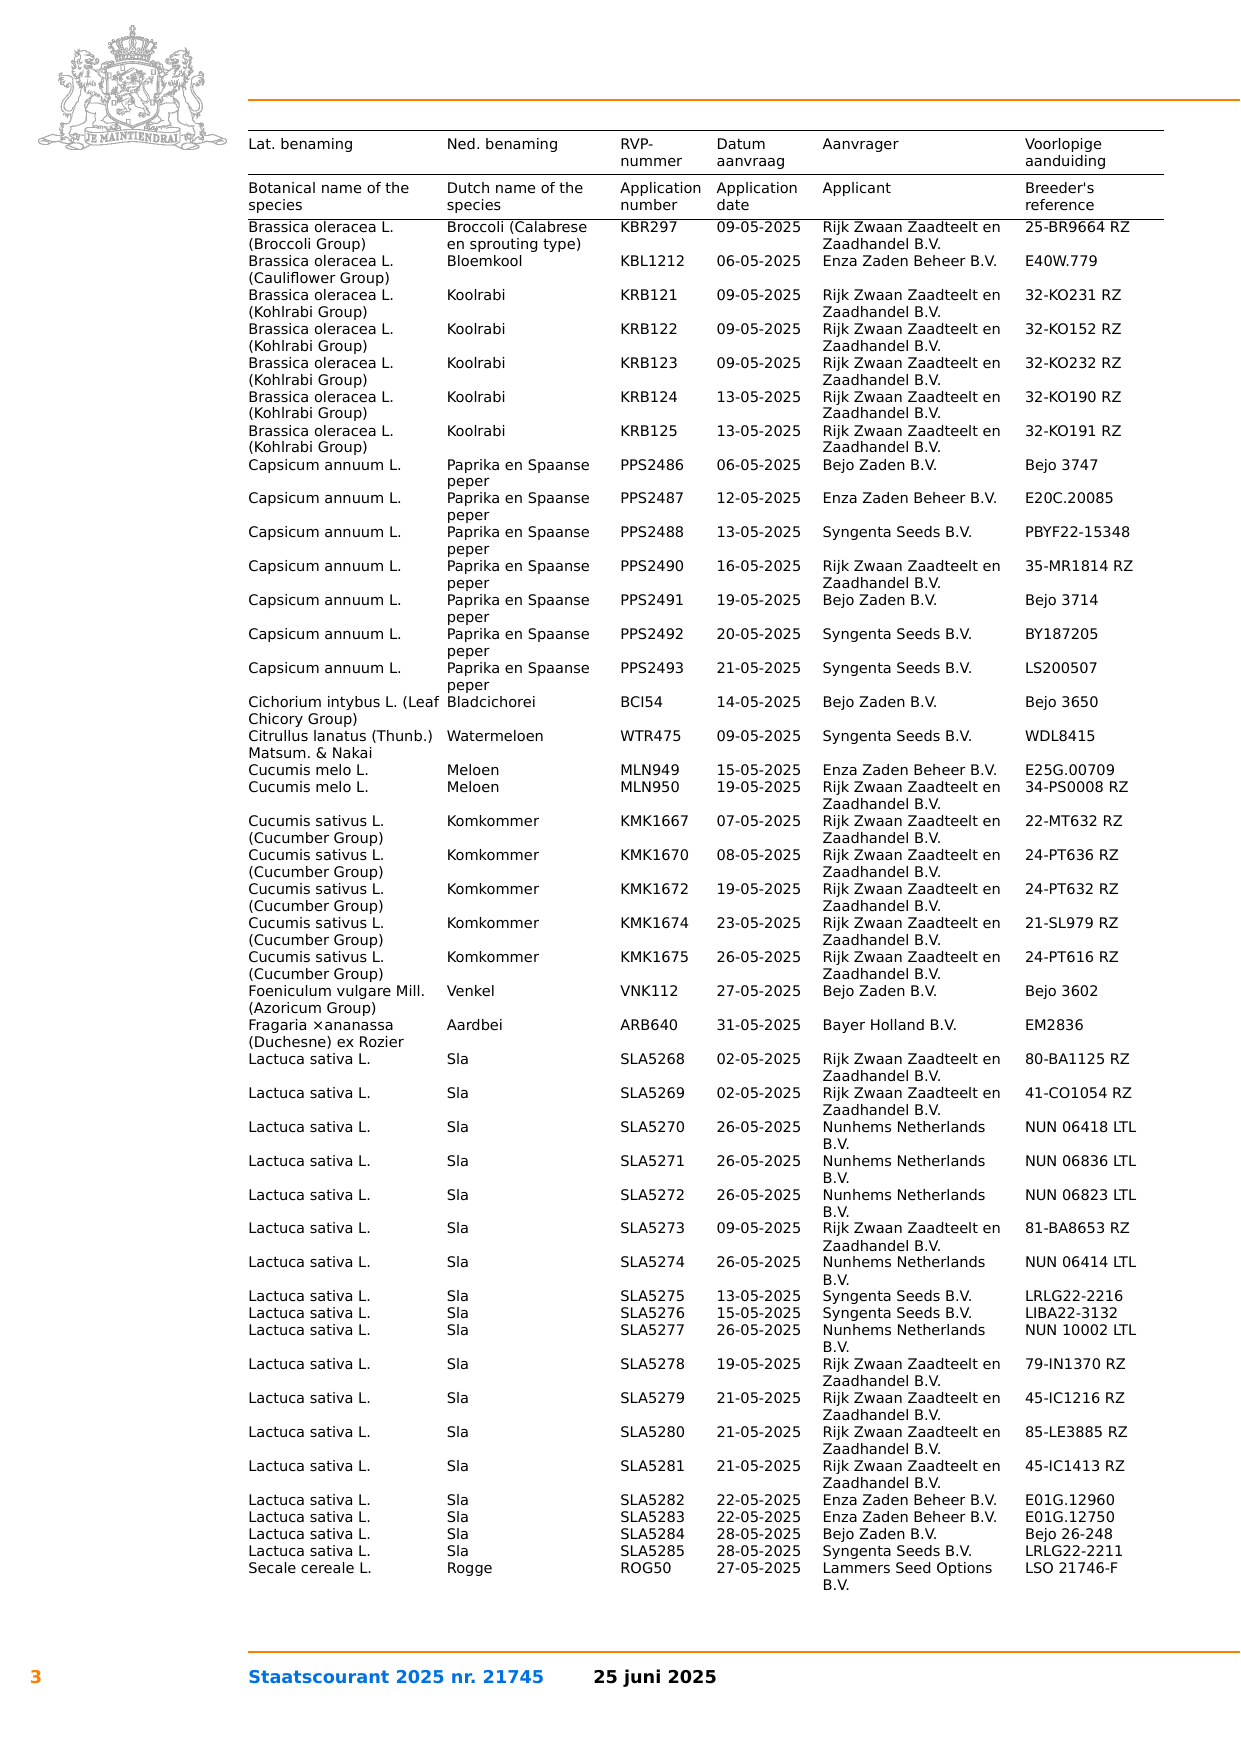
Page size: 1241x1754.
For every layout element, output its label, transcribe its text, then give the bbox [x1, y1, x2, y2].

table_cell SLA5284 [614, 1526, 711, 1543]
table_cell 09-05-2025 [711, 321, 816, 354]
table_cell Rijk Zwaan Zaadteelt en Zaadhandel B.V. [816, 1051, 1019, 1084]
table_cell 19-05-2025 [711, 779, 816, 813]
table_cell Komkommer [441, 813, 614, 847]
table_cell Enza Zaden Beheer B.V. [816, 762, 1019, 779]
table_cell Brassica oleracea L. (Kohlrabi Group) [248, 355, 441, 388]
table_cell 08-05-2025 [711, 847, 816, 881]
table_cell WDL8415 [1019, 728, 1163, 762]
table_cell Capsicum annuum L. [248, 456, 441, 490]
table_cell Bejo Zaden B.V. [816, 592, 1019, 626]
table_cell Rijk Zwaan Zaadteelt en Zaadhandel B.V. [816, 287, 1019, 321]
table_cell Cucumis melo L. [248, 762, 441, 779]
table_cell Koolrabi [441, 423, 614, 456]
table_cell Lactuca sativa L. [248, 1322, 441, 1356]
table_cell 21-05-2025 [711, 660, 816, 694]
table_cell Syngenta Seeds B.V. [816, 728, 1019, 762]
table_cell Watermeloen [441, 728, 614, 762]
table_cell 12-05-2025 [711, 490, 816, 524]
table_header RVP-nummer [614, 131, 711, 174]
table_cell SLA5285 [614, 1543, 711, 1560]
table_cell 45-IC1216 RZ [1019, 1390, 1163, 1424]
table_cell BCI54 [614, 694, 711, 728]
table_cell Sla [441, 1492, 614, 1509]
table_cell 26-05-2025 [711, 1153, 816, 1186]
table_cell Sla [441, 1458, 614, 1492]
table_cell 09-05-2025 [711, 220, 816, 253]
table_cell SLA5275 [614, 1288, 711, 1305]
table_cell SLA5278 [614, 1356, 711, 1390]
table_cell SLA5283 [614, 1509, 711, 1526]
table_cell Rijk Zwaan Zaadteelt en Zaadhandel B.V. [816, 813, 1019, 847]
table_cell Rijk Zwaan Zaadteelt en Zaadhandel B.V. [816, 321, 1019, 354]
table_cell PPS2492 [614, 626, 711, 660]
table_cell SLA5270 [614, 1119, 711, 1152]
table_cell 41-CO1054 RZ [1019, 1085, 1163, 1118]
table_cell Aardbei [441, 1017, 614, 1051]
table_cell 26-05-2025 [711, 1119, 816, 1152]
table_cell EM2836 [1019, 1017, 1163, 1051]
table_cell NUN 06414 LTL [1019, 1254, 1163, 1288]
table_cell Sla [441, 1509, 614, 1526]
table_cell ROG50 [614, 1560, 711, 1594]
table_cell 23-05-2025 [711, 915, 816, 949]
table_cell Bejo 3714 [1019, 592, 1163, 626]
table_cell Applicant [816, 175, 1019, 219]
table_cell 21-05-2025 [711, 1458, 816, 1492]
table_cell Bejo 3602 [1019, 983, 1163, 1017]
table_cell PPS2487 [614, 490, 711, 524]
table_cell Sla [441, 1186, 614, 1220]
table_cell Sla [441, 1424, 614, 1458]
table_cell 31-05-2025 [711, 1017, 816, 1051]
table_cell 09-05-2025 [711, 355, 816, 388]
table_cell 24-PT636 RZ [1019, 847, 1163, 881]
table_cell Rijk Zwaan Zaadteelt en Zaadhandel B.V. [816, 423, 1019, 456]
table_cell KRB124 [614, 389, 711, 422]
table_cell SLA5279 [614, 1390, 711, 1424]
table_cell Lactuca sativa L. [248, 1051, 441, 1084]
table_cell PPS2493 [614, 660, 711, 694]
table_cell Nunhems Netherlands B.V. [816, 1153, 1019, 1186]
table_cell Lactuca sativa L. [248, 1305, 441, 1322]
table_cell Nunhems Netherlands B.V. [816, 1119, 1019, 1152]
table_cell 32-KO232 RZ [1019, 355, 1163, 388]
table_cell NUN 06418 LTL [1019, 1119, 1163, 1152]
table_cell Lactuca sativa L. [248, 1458, 441, 1492]
table_cell Lactuca sativa L. [248, 1220, 441, 1254]
table_cell 13-05-2025 [711, 389, 816, 422]
table_cell E01G.12750 [1019, 1509, 1163, 1526]
table_cell Venkel [441, 983, 614, 1017]
table_cell 24-PT632 RZ [1019, 881, 1163, 915]
table_cell Enza Zaden Beheer B.V. [816, 1492, 1019, 1509]
table_cell 79-IN1370 RZ [1019, 1356, 1163, 1390]
picture [38, 25, 227, 150]
table_cell Paprika en Spaanse peper [441, 490, 614, 524]
table_cell Sla [441, 1322, 614, 1356]
table_cell 27-05-2025 [711, 983, 816, 1017]
table_cell 16-05-2025 [711, 558, 816, 592]
table_cell Foeniculum vulgare Mill. (Azoricum Group) [248, 983, 441, 1017]
table_cell PPS2486 [614, 456, 711, 490]
table_cell 32-KO152 RZ [1019, 321, 1163, 354]
table_cell Koolrabi [441, 287, 614, 321]
table_cell PBYF22-15348 [1019, 524, 1163, 558]
table_cell Paprika en Spaanse peper [441, 456, 614, 490]
table_cell KBL1212 [614, 253, 711, 287]
table_cell Sla [441, 1220, 614, 1254]
table_cell Enza Zaden Beheer B.V. [816, 490, 1019, 524]
table_cell 26-05-2025 [711, 1186, 816, 1220]
table_cell 21-05-2025 [711, 1390, 816, 1424]
table_cell 34-PS0008 RZ [1019, 779, 1163, 813]
table_cell 28-05-2025 [711, 1543, 816, 1560]
table_header Lat. benaming [248, 131, 441, 174]
table_cell VNK112 [614, 983, 711, 1017]
table_cell SLA5280 [614, 1424, 711, 1458]
table_cell Capsicum annuum L. [248, 660, 441, 694]
table_cell NUN 10002 LTL [1019, 1322, 1163, 1356]
table_cell Lactuca sativa L. [248, 1492, 441, 1509]
table_cell Syngenta Seeds B.V. [816, 524, 1019, 558]
table_cell Lactuca sativa L. [248, 1119, 441, 1152]
table_cell 09-05-2025 [711, 287, 816, 321]
table_cell Syngenta Seeds B.V. [816, 660, 1019, 694]
table_cell SLA5277 [614, 1322, 711, 1356]
table_cell Rogge [441, 1560, 614, 1594]
table_cell Bloemkool [441, 253, 614, 287]
table_cell Koolrabi [441, 321, 614, 354]
table_cell E25G.00709 [1019, 762, 1163, 779]
table_cell Sla [441, 1153, 614, 1186]
table_cell Lactuca sativa L. [248, 1085, 441, 1118]
table_cell PPS2491 [614, 592, 711, 626]
table_cell LIBA22-3132 [1019, 1305, 1163, 1322]
table_cell Lactuca sativa L. [248, 1390, 441, 1424]
table_cell Dutch name of the species [441, 175, 614, 219]
table_cell Lactuca sativa L. [248, 1153, 441, 1186]
table_cell 14-05-2025 [711, 694, 816, 728]
table_cell Rijk Zwaan Zaadteelt en Zaadhandel B.V. [816, 1356, 1019, 1390]
table_cell 85-LE3885 RZ [1019, 1424, 1163, 1458]
table_cell SLA5281 [614, 1458, 711, 1492]
table_cell Cucumis melo L. [248, 779, 441, 813]
table_cell KRB125 [614, 423, 711, 456]
table_cell Brassica oleracea L. (Broccoli Group) [248, 220, 441, 253]
table_cell Bejo 3747 [1019, 456, 1163, 490]
table_cell Lactuca sativa L. [248, 1356, 441, 1390]
table_cell Application number [614, 175, 711, 219]
table_cell Breeder's reference [1019, 175, 1163, 219]
table_cell Rijk Zwaan Zaadteelt en Zaadhandel B.V. [816, 1390, 1019, 1424]
table_cell Rijk Zwaan Zaadteelt en Zaadhandel B.V. [816, 779, 1019, 813]
table_cell KMK1670 [614, 847, 711, 881]
table_cell Sla [441, 1390, 614, 1424]
table_cell E01G.12960 [1019, 1492, 1163, 1509]
table_cell 26-05-2025 [711, 1322, 816, 1356]
table_cell LRLG22-2216 [1019, 1288, 1163, 1305]
table_cell 13-05-2025 [711, 1288, 816, 1305]
table_cell Capsicum annuum L. [248, 626, 441, 660]
table_cell 81-BA8653 RZ [1019, 1220, 1163, 1254]
table_cell Rijk Zwaan Zaadteelt en Zaadhandel B.V. [816, 1458, 1019, 1492]
table_cell 09-05-2025 [711, 728, 816, 762]
table_cell Bejo Zaden B.V. [816, 1526, 1019, 1543]
table_cell WTR475 [614, 728, 711, 762]
table_cell Bejo Zaden B.V. [816, 694, 1019, 728]
table_cell Syngenta Seeds B.V. [816, 626, 1019, 660]
table_cell NUN 06836 LTL [1019, 1153, 1163, 1186]
table_cell E40W.779 [1019, 253, 1163, 287]
table_cell Koolrabi [441, 355, 614, 388]
table_cell Application date [711, 175, 816, 219]
table_cell Lactuca sativa L. [248, 1526, 441, 1543]
table_cell Syngenta Seeds B.V. [816, 1543, 1019, 1560]
table_cell Nunhems Netherlands B.V. [816, 1254, 1019, 1288]
table_cell 22-05-2025 [711, 1509, 816, 1526]
table_cell Sla [441, 1526, 614, 1543]
table_cell 32-KO191 RZ [1019, 423, 1163, 456]
table_cell KRB122 [614, 321, 711, 354]
table_cell Komkommer [441, 881, 614, 915]
table_cell 09-05-2025 [711, 1220, 816, 1254]
table_cell 32-KO190 RZ [1019, 389, 1163, 422]
table_cell SLA5268 [614, 1051, 711, 1084]
table_cell Secale cereale L. [248, 1560, 441, 1594]
table_cell BY187205 [1019, 626, 1163, 660]
table_cell Rijk Zwaan Zaadteelt en Zaadhandel B.V. [816, 1424, 1019, 1458]
table_cell PPS2490 [614, 558, 711, 592]
table_cell 19-05-2025 [711, 881, 816, 915]
table_cell Bejo 26-248 [1019, 1526, 1163, 1543]
table_cell Paprika en Spaanse peper [441, 660, 614, 694]
table_cell 21-05-2025 [711, 1424, 816, 1458]
table_cell Bejo 3650 [1019, 694, 1163, 728]
table_cell Rijk Zwaan Zaadteelt en Zaadhandel B.V. [816, 355, 1019, 388]
table_cell Brassica oleracea L. (Kohlrabi Group) [248, 321, 441, 354]
table_cell LRLG22-2211 [1019, 1543, 1163, 1560]
table_cell Brassica oleracea L. (Kohlrabi Group) [248, 389, 441, 422]
table_cell 13-05-2025 [711, 423, 816, 456]
table_cell Bejo Zaden B.V. [816, 983, 1019, 1017]
table_cell Paprika en Spaanse peper [441, 592, 614, 626]
table_cell MLN950 [614, 779, 711, 813]
table_cell Bladcichorei [441, 694, 614, 728]
table_cell LSO 21746-F [1019, 1560, 1163, 1594]
table_cell Rijk Zwaan Zaadteelt en Zaadhandel B.V. [816, 915, 1019, 949]
table_cell 07-05-2025 [711, 813, 816, 847]
table_cell Fragaria ×ananassa (Duchesne) ex Rozier [248, 1017, 441, 1051]
table_cell 28-05-2025 [711, 1526, 816, 1543]
table_cell Sla [441, 1305, 614, 1322]
table_cell KMK1667 [614, 813, 711, 847]
table_cell 26-05-2025 [711, 949, 816, 983]
table_cell Komkommer [441, 847, 614, 881]
table_cell Sla [441, 1119, 614, 1152]
table_cell Lactuca sativa L. [248, 1288, 441, 1305]
table_cell SLA5269 [614, 1085, 711, 1118]
table_cell 35-MR1814 RZ [1019, 558, 1163, 592]
table_cell Rijk Zwaan Zaadteelt en Zaadhandel B.V. [816, 881, 1019, 915]
table_cell Capsicum annuum L. [248, 524, 441, 558]
table_cell Cucumis sativus L. (Cucumber Group) [248, 949, 441, 983]
table_cell 06-05-2025 [711, 456, 816, 490]
table_cell NUN 06823 LTL [1019, 1186, 1163, 1220]
table_cell KBR297 [614, 220, 711, 253]
table_cell 26-05-2025 [711, 1254, 816, 1288]
table_cell Komkommer [441, 949, 614, 983]
table_cell Botanical name of the species [248, 175, 441, 219]
table_cell Cucumis sativus L. (Cucumber Group) [248, 847, 441, 881]
table_cell Lactuca sativa L. [248, 1254, 441, 1288]
table_header Ned. benaming [441, 131, 614, 174]
table_cell Citrullus lanatus (Thunb.) Matsum. & Nakai [248, 728, 441, 762]
table_cell ARB640 [614, 1017, 711, 1051]
table_cell Bayer Holland B.V. [816, 1017, 1019, 1051]
table_cell 02-05-2025 [711, 1085, 816, 1118]
table_cell Paprika en Spaanse peper [441, 626, 614, 660]
table_cell SLA5274 [614, 1254, 711, 1288]
table_cell 22-MT632 RZ [1019, 813, 1163, 847]
table_cell Brassica oleracea L. (Kohlrabi Group) [248, 423, 441, 456]
table_cell 15-05-2025 [711, 1305, 816, 1322]
table_cell Sla [441, 1288, 614, 1305]
table_cell Sla [441, 1051, 614, 1084]
table_cell Lammers Seed Options B.V. [816, 1560, 1019, 1594]
table_cell LS200507 [1019, 660, 1163, 694]
table_cell PPS2488 [614, 524, 711, 558]
table_cell 13-05-2025 [711, 524, 816, 558]
table_cell Rijk Zwaan Zaadteelt en Zaadhandel B.V. [816, 847, 1019, 881]
table_cell 24-PT616 RZ [1019, 949, 1163, 983]
table_header Voorlopige aanduiding [1019, 131, 1163, 174]
table_cell 25-BR9664 RZ [1019, 220, 1163, 253]
table_cell Brassica oleracea L. (Cauliflower Group) [248, 253, 441, 287]
table_cell Paprika en Spaanse peper [441, 558, 614, 592]
table_cell SLA5272 [614, 1186, 711, 1220]
table_cell 20-05-2025 [711, 626, 816, 660]
table_cell 45-IC1413 RZ [1019, 1458, 1163, 1492]
table_cell MLN949 [614, 762, 711, 779]
table_cell SLA5271 [614, 1153, 711, 1186]
table_cell 19-05-2025 [711, 1356, 816, 1390]
table_cell Rijk Zwaan Zaadteelt en Zaadhandel B.V. [816, 949, 1019, 983]
table_cell Rijk Zwaan Zaadteelt en Zaadhandel B.V. [816, 220, 1019, 253]
table_cell 80-BA1125 RZ [1019, 1051, 1163, 1084]
table_cell Enza Zaden Beheer B.V. [816, 1509, 1019, 1526]
table_cell Cucumis sativus L. (Cucumber Group) [248, 813, 441, 847]
table_cell Lactuca sativa L. [248, 1543, 441, 1560]
table_cell SLA5276 [614, 1305, 711, 1322]
table_cell Meloen [441, 779, 614, 813]
table_cell Sla [441, 1356, 614, 1390]
table_cell Rijk Zwaan Zaadteelt en Zaadhandel B.V. [816, 389, 1019, 422]
table_header Aanvrager [816, 131, 1019, 174]
table_cell Nunhems Netherlands B.V. [816, 1186, 1019, 1220]
table_cell Sla [441, 1085, 614, 1118]
table_cell KMK1672 [614, 881, 711, 915]
table_cell 19-05-2025 [711, 592, 816, 626]
table_cell 22-05-2025 [711, 1492, 816, 1509]
table_cell 27-05-2025 [711, 1560, 816, 1594]
table_cell Rijk Zwaan Zaadteelt en Zaadhandel B.V. [816, 1085, 1019, 1118]
table_cell 06-05-2025 [711, 253, 816, 287]
table_cell Syngenta Seeds B.V. [816, 1288, 1019, 1305]
table_cell 21-SL979 RZ [1019, 915, 1163, 949]
table_cell 32-KO231 RZ [1019, 287, 1163, 321]
table_cell Bejo Zaden B.V. [816, 456, 1019, 490]
table_cell Nunhems Netherlands B.V. [816, 1322, 1019, 1356]
table_cell 02-05-2025 [711, 1051, 816, 1084]
table_cell Koolrabi [441, 389, 614, 422]
table_cell Sla [441, 1543, 614, 1560]
table_cell Lactuca sativa L. [248, 1186, 441, 1220]
table_cell Capsicum annuum L. [248, 490, 441, 524]
table_cell Meloen [441, 762, 614, 779]
table_cell Capsicum annuum L. [248, 592, 441, 626]
table_cell KMK1675 [614, 949, 711, 983]
table_cell Paprika en Spaanse peper [441, 524, 614, 558]
table_cell Brassica oleracea L. (Kohlrabi Group) [248, 287, 441, 321]
table_cell Syngenta Seeds B.V. [816, 1305, 1019, 1322]
table_cell Cichorium intybus L. (Leaf Chicory Group) [248, 694, 441, 728]
table_cell SLA5273 [614, 1220, 711, 1254]
table_cell Lactuca sativa L. [248, 1509, 441, 1526]
table_cell Sla [441, 1254, 614, 1288]
table_cell Komkommer [441, 915, 614, 949]
table_header Datum aanvraag [711, 131, 816, 174]
table_cell Broccoli (Calabrese en sprouting type) [441, 220, 614, 253]
table_cell Lactuca sativa L. [248, 1424, 441, 1458]
table_cell Rijk Zwaan Zaadteelt en Zaadhandel B.V. [816, 1220, 1019, 1254]
table_cell E20C.20085 [1019, 490, 1163, 524]
table_cell Enza Zaden Beheer B.V. [816, 253, 1019, 287]
table_cell 15-05-2025 [711, 762, 816, 779]
table_cell Cucumis sativus L. (Cucumber Group) [248, 881, 441, 915]
table_cell KMK1674 [614, 915, 711, 949]
table_cell Cucumis sativus L. (Cucumber Group) [248, 915, 441, 949]
table_cell KRB123 [614, 355, 711, 388]
table_cell KRB121 [614, 287, 711, 321]
table_cell Rijk Zwaan Zaadteelt en Zaadhandel B.V. [816, 558, 1019, 592]
table_cell Capsicum annuum L. [248, 558, 441, 592]
table_cell SLA5282 [614, 1492, 711, 1509]
